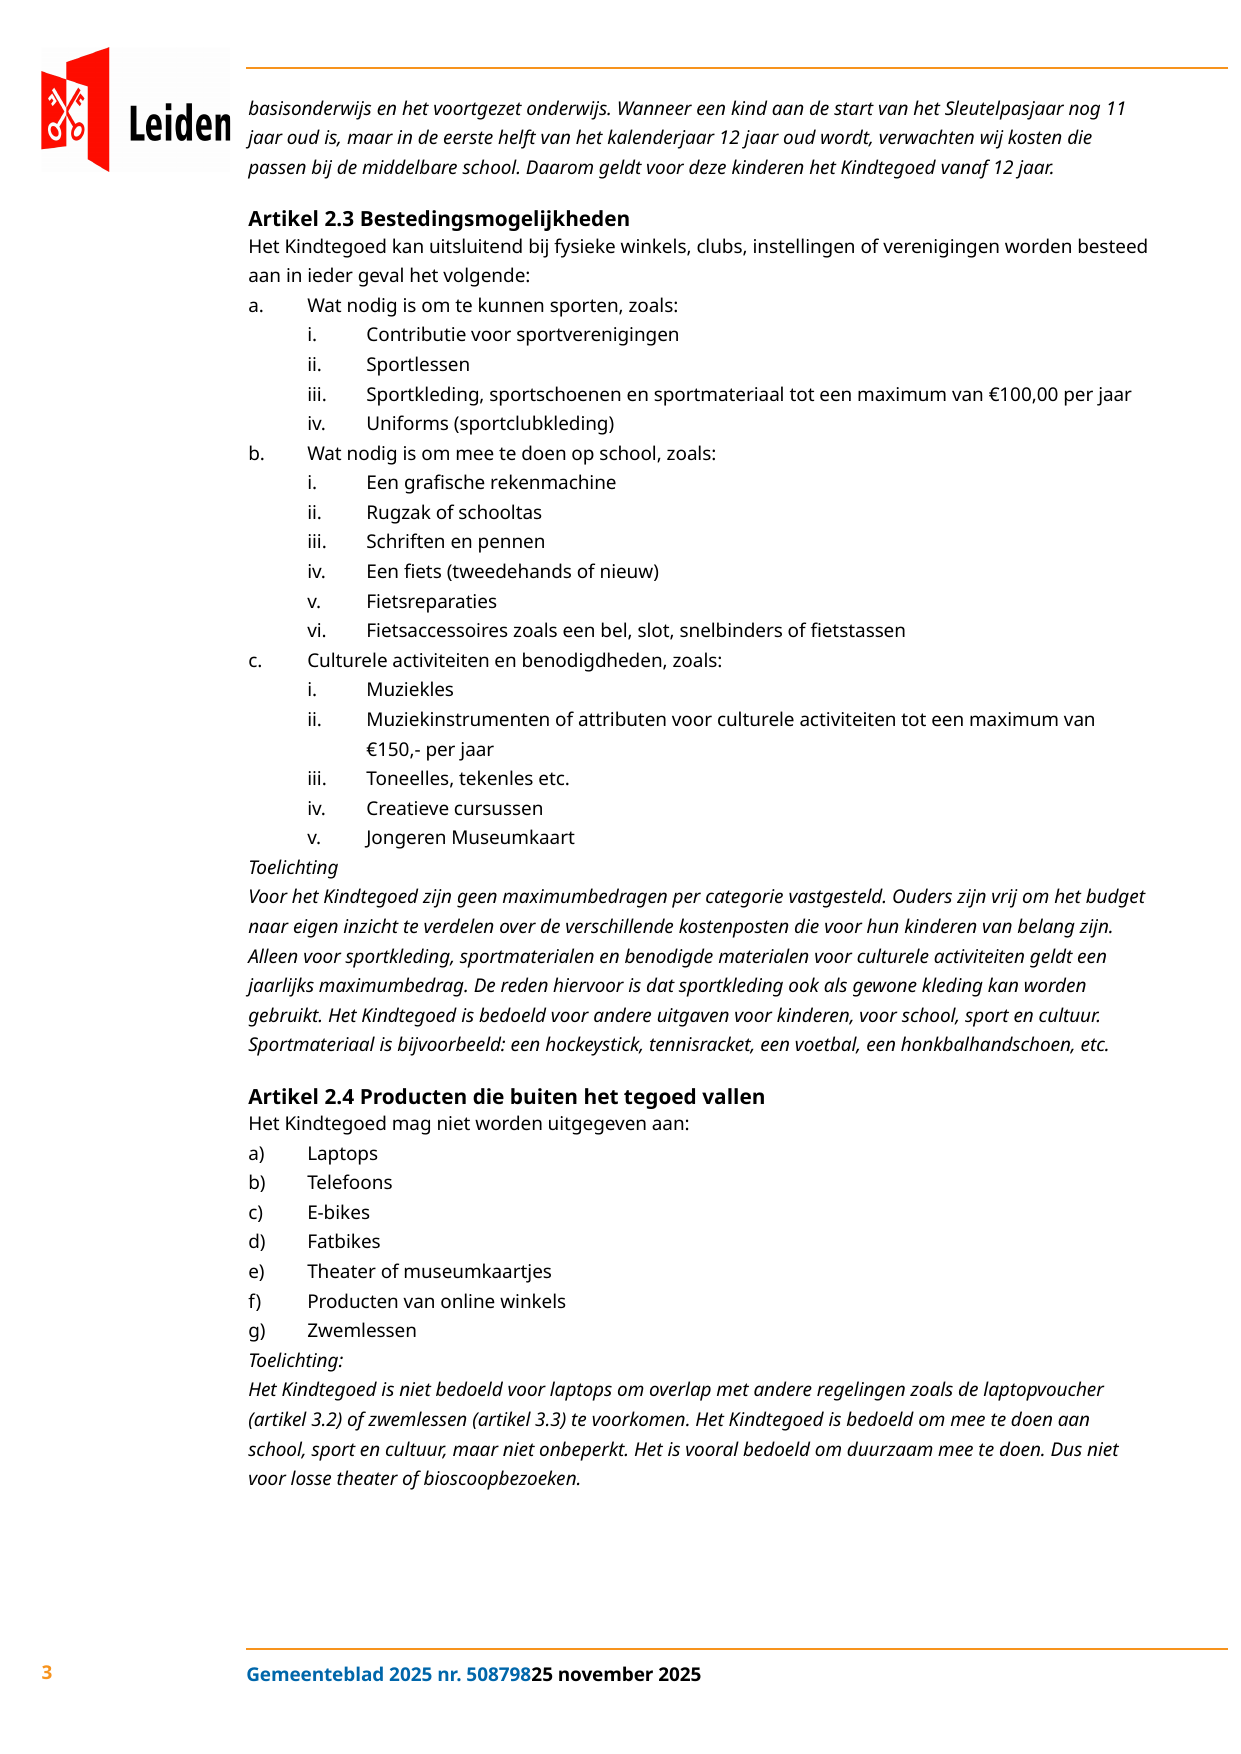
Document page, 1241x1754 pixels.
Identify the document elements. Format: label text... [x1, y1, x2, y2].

text Het Kindtegoed kan uitsluitend bij fysieke winkels, clubs, instellingen of verenigingen worden besteed aan in ieder geval het volgende: [248, 233, 1152, 288]
list Producten van online winkels [248, 1288, 1152, 1314]
list Uniforms (sportclubkleding) [307, 410, 1152, 436]
list E-bikes [248, 1199, 1152, 1225]
list Sportlessen [307, 351, 1152, 377]
list Fatbikes [248, 1229, 1152, 1254]
list Een grafische rekenmachine [307, 469, 1152, 495]
list Fietsaccessoires zoals een bel, slot, snelbinders of fietstassen [307, 617, 1152, 643]
list Wat nodig is om mee te doen op school, zoals: [248, 440, 1152, 466]
list Rugzak of schooltas [307, 499, 1152, 525]
list Toneelles, tekenles etc. [307, 765, 1152, 791]
list Muziekles [307, 677, 1152, 702]
list Muziekinstrumenten of attributen voor culturele activiteiten tot een maximum van €150,- per jaar [307, 706, 1152, 761]
text Artikel 2.4 Producten die buiten het tegoed vallen [248, 1082, 1152, 1110]
list Contributie voor sportverenigingen [307, 322, 1152, 347]
text Het Kindtegoed mag niet worden uitgegeven aan: [248, 1110, 1152, 1136]
list Creatieve cursussen [307, 795, 1152, 821]
text Artikel 2.3 Bestedingsmogelijkheden [248, 204, 1152, 233]
list Culturele activiteiten en benodigdheden, zoals: [248, 647, 1152, 673]
list Schriften en pennen [307, 529, 1152, 554]
text Het Kindtegoed is niet bedoeld voor laptops om overlap met andere regelingen zoals de laptopvoucher (artikel 3.2) of zwemlessen (artikel 3.3) te voorkomen. Het Kindtegoed is bedoeld om mee te doen aan school, sport en cultuur, maar niet onbeperkt. Het is vooral bedoeld om duurzaam mee te doen. Dus niet voor losse theater of bioscoopbezoeken. [248, 1377, 1152, 1491]
list Jongeren Museumkaart [307, 824, 1152, 850]
list Theater of museumkaartjes [248, 1258, 1152, 1284]
list Laptops [248, 1140, 1152, 1166]
picture [41, 47, 231, 172]
text basisonderwijs en het voortgezet onderwijs. Wanneer een kind aan de start van het Sleutelpasjaar nog 11 jaar oud is, maar in de eerste helft van het kalenderjaar 12 jaar oud wordt, verwachten wij kosten die passen bij de middelbare school. Daarom geldt voor deze kinderen het Kindtegoed vanaf 12 jaar. [248, 95, 1152, 180]
list Een fiets (tweedehands of nieuw) [307, 558, 1152, 584]
text Voor het Kindtegoed zijn geen maximumbedragen per categorie vastgesteld. Ouders zijn vrij om het budget naar eigen inzicht te verdelen over de verschillende kostenposten die voor hun kinderen van belang zijn. Alleen voor sportkleding, sportmaterialen en benodigde materialen voor culturele activiteiten geldt een jaarlijks maximumbedrag. De reden hiervoor is dat sportkleding ook als gewone kleding kan worden gebruikt. Het Kindtegoed is bedoeld voor andere uitgaven voor kinderen, voor school, sport en cultuur. [248, 884, 1152, 1028]
list Wat nodig is om te kunnen sporten, zoals: [248, 292, 1152, 318]
list Sportkleding, sportschoenen en sportmateriaal tot een maximum van €100,00 per jaar [307, 381, 1152, 406]
list Zwemlessen [248, 1317, 1152, 1343]
text Toelichting [248, 854, 1152, 880]
list Telefoons [248, 1169, 1152, 1195]
text Toelichting: [248, 1347, 1152, 1373]
list Fietsreparaties [307, 588, 1152, 613]
text Sportmateriaal is bijvoorbeeld: een hockeystick, tennisracket, een voetbal, een honkbalhandschoen, etc. [248, 1032, 1152, 1057]
